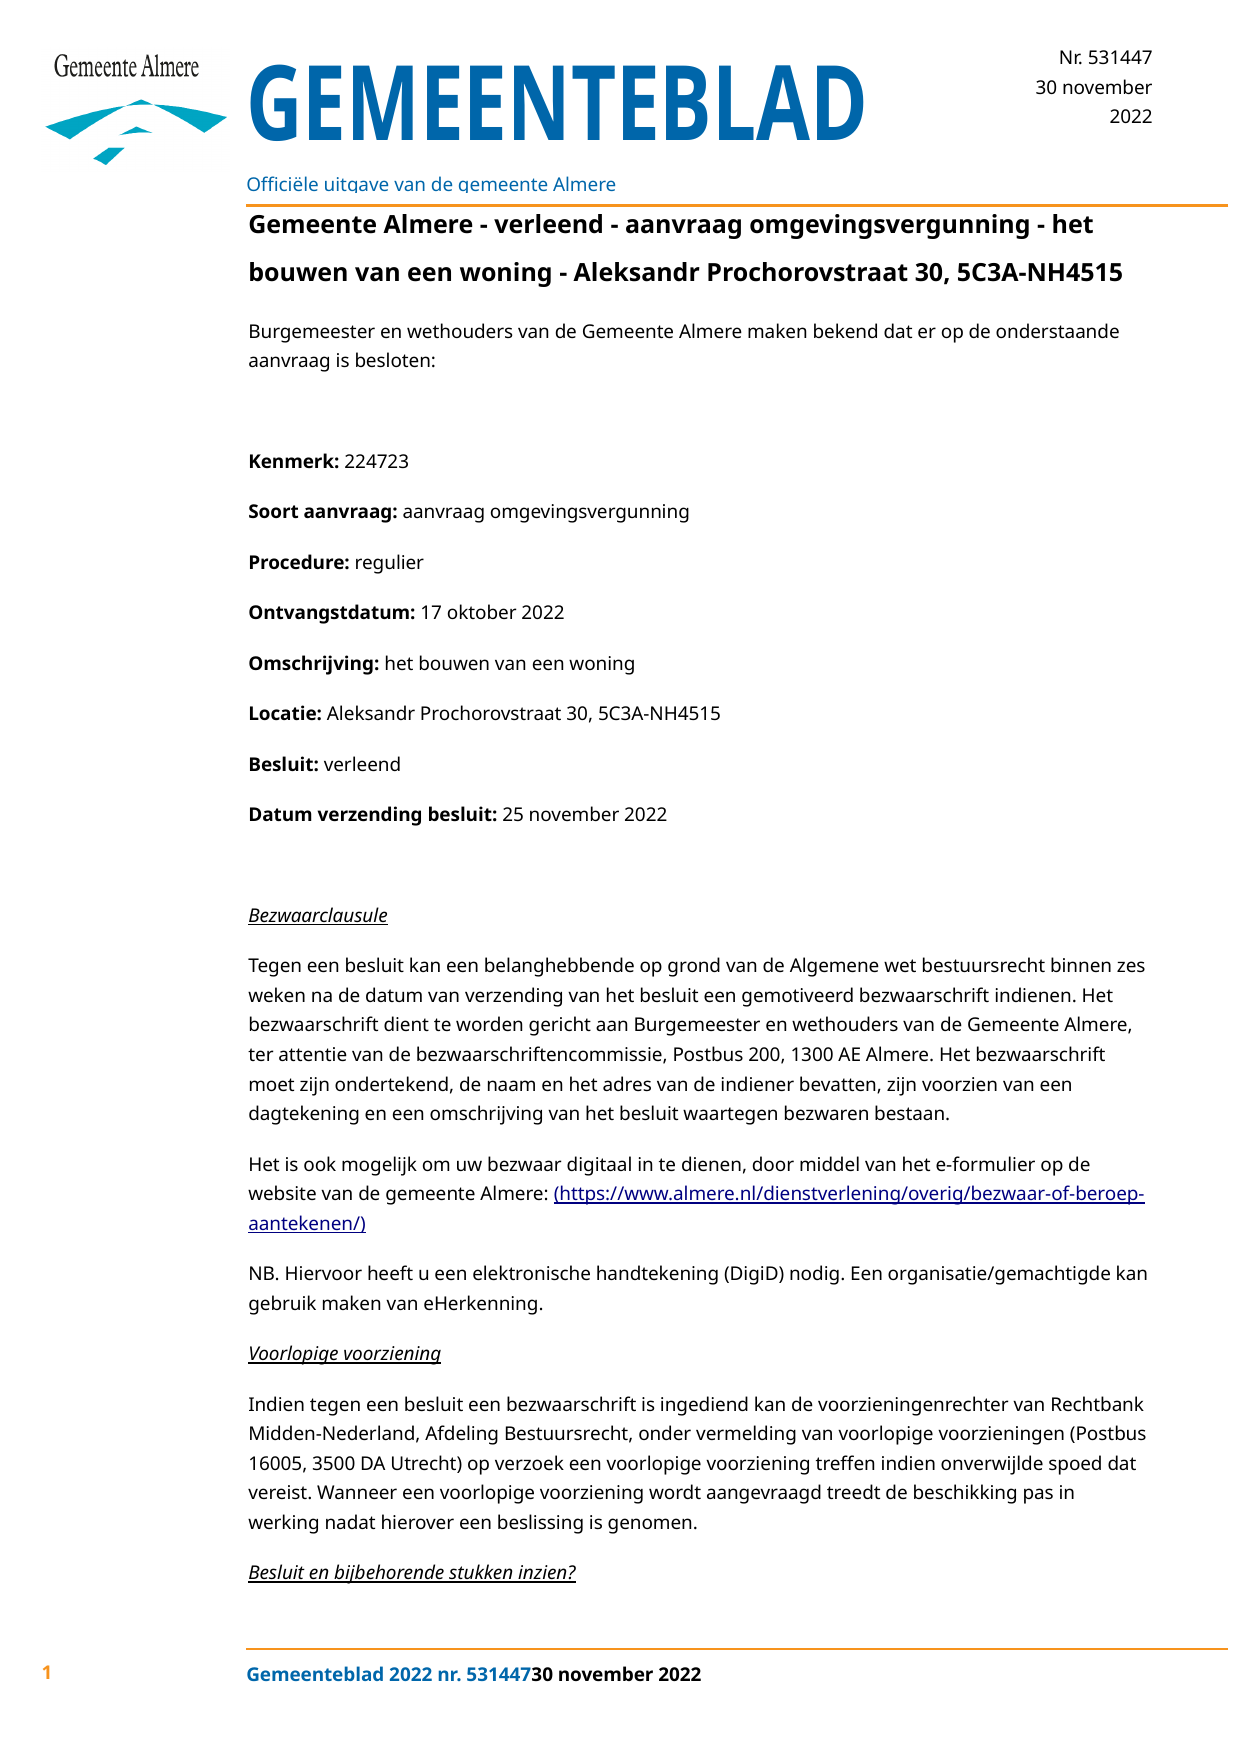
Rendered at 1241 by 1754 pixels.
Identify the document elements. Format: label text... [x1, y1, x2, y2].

text Gemeente Almere - verleend - aanvraag omgevingsvergunning - het bouwen van een woning - Aleksandr Prochorovstraat 30, 5C3A-NH4515 [248, 207, 1152, 288]
text Ontvangstdatum: 17 oktober 2022 [248, 599, 1152, 625]
text Kenmerk: 224723 [248, 448, 1152, 474]
text Tegen een besluit kan een belanghebbende op grond van de Algemene wet bestuursrecht binnen zes weken na de datum van verzending van het besluit een gemotiveerd bezwaarschrift indienen. Het bezwaarschrift dient te worden gericht aan Burgemeester en wethouders van de Gemeente Almere, ter attentie van de bezwaarschriftencommissie, Postbus 200, 1300 AE Almere. Het bezwaarschrift moet zijn ondertekend, de naam en het adres van de indiener bevatten, zijn voorzien van een dagtekening en een omschrijving van het besluit waartegen bezwaren bestaan. [248, 952, 1152, 1126]
text NB. Hiervoor heeft u een elektronische handtekening (DigiD) nodig. Een organisatie/gemachtigde kan gebruik maken van eHerkenning. [248, 1260, 1152, 1316]
text Procedure: regulier [248, 549, 1152, 575]
text Indien tegen een besluit een bezwaarschrift is ingediend kan de voorzieningenrechter van Rechtbank Midden-Nederland, Afdeling Bestuursrecht, onder vermelding van voorlopige voorzieningen (Postbus 16005, 3500 DA Utrecht) op verzoek een voorlopige voorziening treffen indien onverwijlde spoed dat vereist. Wanneer een voorlopige voorziening wordt aangevraagd treedt de beschikking pas in werking nadat hierover een beslissing is genomen. [248, 1391, 1152, 1535]
text Voorlopige voorziening [248, 1340, 1152, 1366]
text Burgemeester en wethouders van de Gemeente Almere maken bekend dat er op de onderstaande aanvraag is besloten: [248, 318, 1152, 373]
text Bezwaarclausule [248, 902, 1152, 928]
text Besluit en bijbehorende stukken inzien? [248, 1559, 1152, 1585]
text Datum verzending besluit: 25 november 2022 [248, 801, 1152, 827]
text Besluit: verleend [248, 751, 1152, 777]
text Omschrijving: het bouwen van een woning [248, 650, 1152, 676]
text Locatie: Aleksandr Prochorovstraat 30, 5C3A-NH4515 [248, 700, 1152, 726]
text Het is ook mogelijk om uw bezwaar digitaal in te dienen, door middel van het e-formulier op de website van de gemeente Almere: (https://www.almere.nl/dienstverlening/overig/bezwaar-of-beroep-aantekenen/) [248, 1151, 1152, 1236]
text Soort aanvraag: aanvraag omgevingsvergunning [248, 499, 1152, 524]
picture [41, 47, 231, 172]
